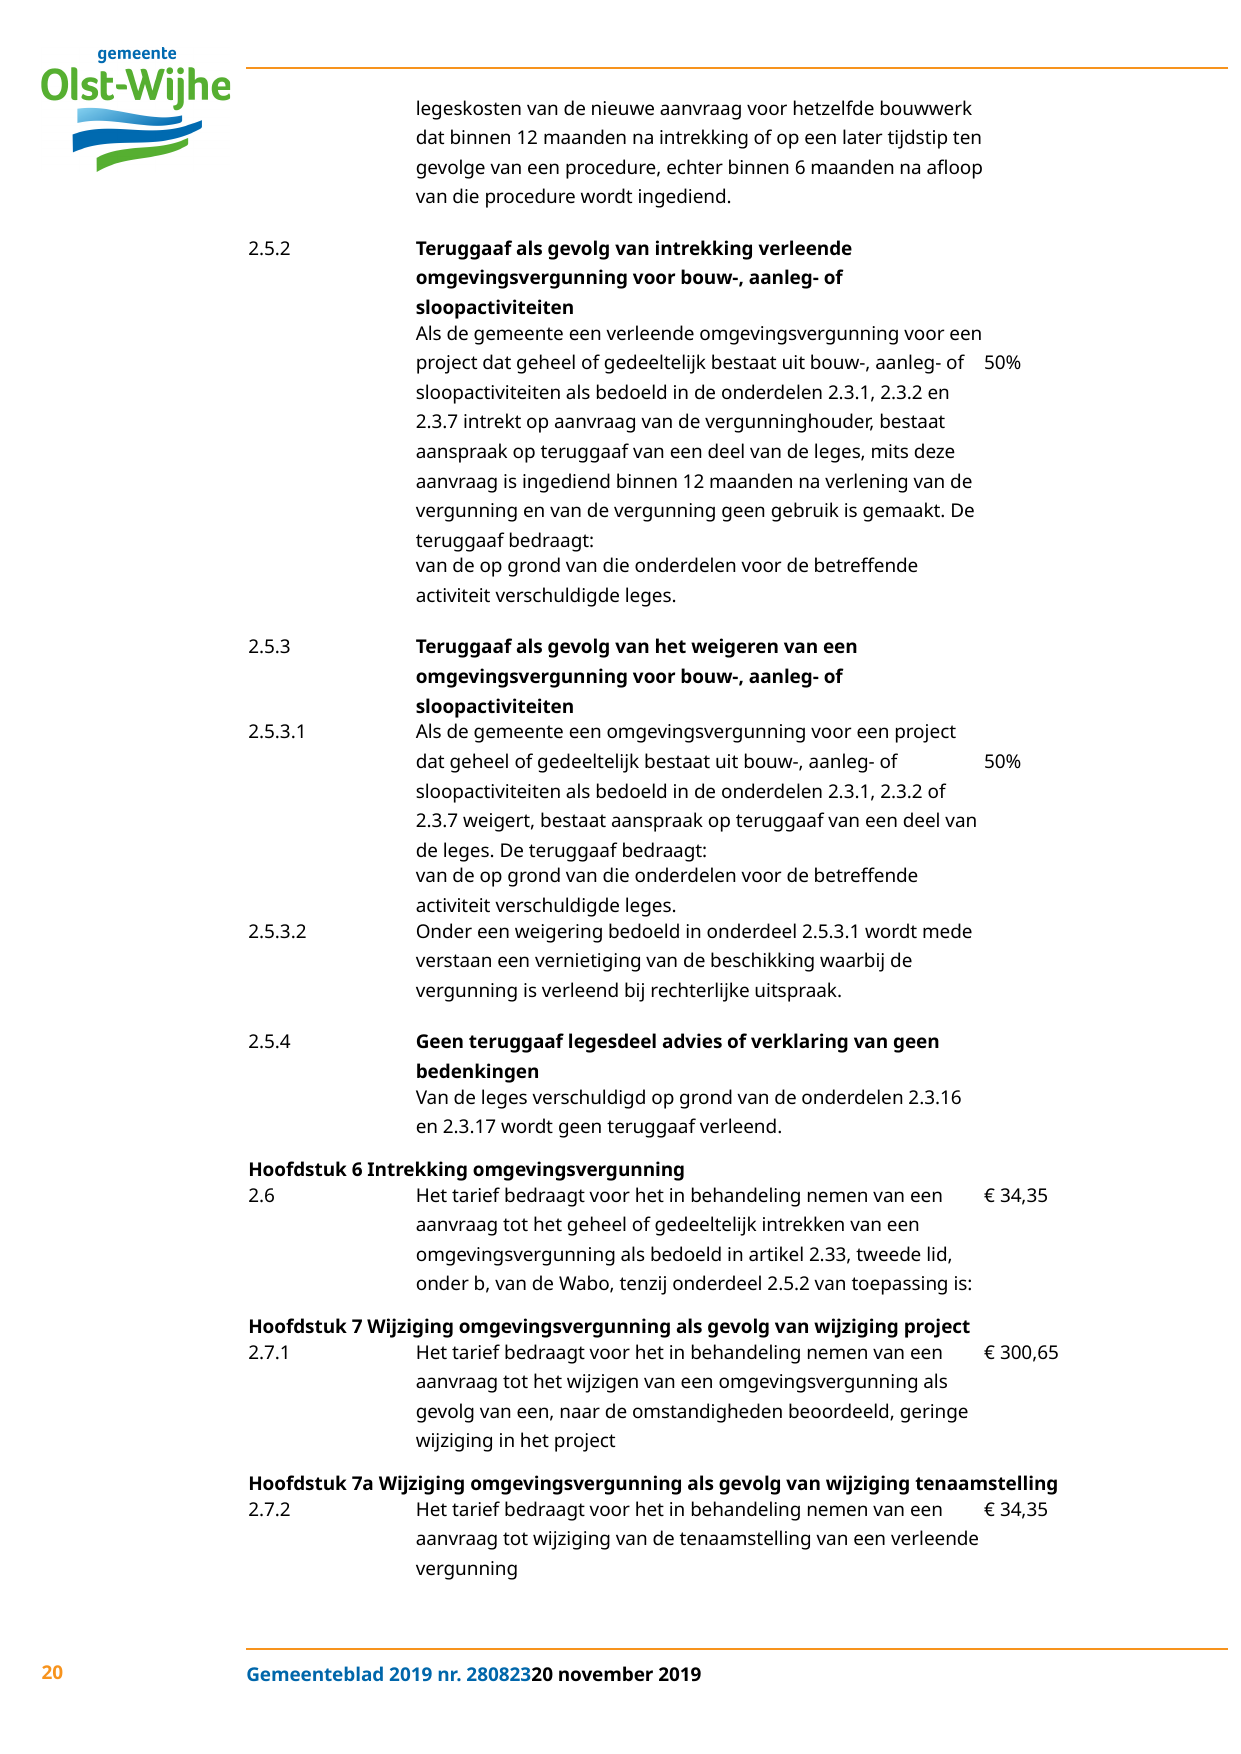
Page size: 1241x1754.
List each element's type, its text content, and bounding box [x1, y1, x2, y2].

table_cell [416, 209, 984, 235]
table_cell [984, 95, 1152, 209]
table_cell [248, 608, 416, 634]
table_cell [984, 863, 1152, 918]
table_cell Geen teruggaaf legesdeel advies of verklaring van geen bedenkingen [416, 1029, 984, 1084]
picture [41, 47, 231, 172]
table_cell 50% [984, 320, 1152, 553]
table_cell [984, 235, 1152, 320]
table_cell [248, 863, 416, 918]
text Hoofdstuk 6 Intrekking omgevingsvergunning [248, 1156, 1152, 1182]
table_cell [984, 1084, 1152, 1139]
table_cell [248, 209, 416, 235]
table_cell 2.5.3 [248, 634, 416, 719]
table_cell [248, 553, 416, 608]
table_cell [984, 634, 1152, 719]
table_header Het tarief bedraagt voor het in behandeling nemen van een aanvraag tot wijziging van de tenaamstelling van een verleende vergunning [416, 1496, 984, 1581]
table_cell 2.5.3.1 [248, 719, 416, 863]
table_cell [416, 1003, 984, 1029]
table_header € 300,65 [984, 1339, 1152, 1453]
table_header Het tarief bedraagt voor het in behandeling nemen van een aanvraag tot het wijzigen van een omgevingsvergunning als gevolg van een, naar de omstandigheden beoordeeld, geringe wijziging in het project [416, 1339, 984, 1453]
table_cell [248, 320, 416, 553]
table_cell [984, 918, 1152, 1003]
table_cell Van de leges verschuldigd op grond van de onderdelen 2.3.16 en 2.3.17 wordt geen teruggaaf verleend. [416, 1084, 984, 1139]
table_cell Als de gemeente een omgevingsvergunning voor een project dat geheel of gedeeltelijk bestaat uit bouw-, aanleg- of sloopactiviteiten als bedoeld in de onderdelen 2.3.1, 2.3.2 of 2.3.7 weigert, bestaat aanspraak op teruggaaf van een deel van de leges. De teruggaaf bedraagt: [416, 719, 984, 863]
table_cell 2.5.4 [248, 1029, 416, 1084]
table_cell Als de gemeente een verleende omgevingsvergunning voor een project dat geheel of gedeeltelijk bestaat uit bouw-, aanleg- of sloopactiviteiten als bedoeld in de onderdelen 2.3.1, 2.3.2 en 2.3.7 intrekt op aanvraag van de vergunninghouder, bestaat aanspraak op teruggaaf van een deel van de leges, mits deze aanvraag is ingediend binnen 12 maanden na verlening van de vergunning en van de vergunning geen gebruik is gemaakt. De teruggaaf bedraagt: [416, 320, 984, 553]
table_cell [984, 1029, 1152, 1084]
table_cell Onder een weigering bedoeld in onderdeel 2.5.3.1 wordt mede verstaan een vernietiging van de beschikking waarbij de vergunning is verleend bij rechterlijke uitspraak. [416, 918, 984, 1003]
table_cell Teruggaaf als gevolg van intrekking verleende omgevingsvergunning voor bouw-, aanleg- of sloopactiviteiten [416, 235, 984, 320]
table_cell van de op grond van die onderdelen voor de betreffende activiteit verschuldigde leges. [416, 553, 984, 608]
table_header Het tarief bedraagt voor het in behandeling nemen van een aanvraag tot het geheel of gedeeltelijk intrekken van een omgevingsvergunning als bedoeld in artikel 2.33, tweede lid, onder b, van de Wabo, tenzij onderdeel 2.5.2 van toepassing is: [416, 1182, 984, 1296]
table_cell legeskosten van de nieuwe aanvraag voor hetzelfde bouwwerk dat binnen 12 maanden na intrekking of op een later tijdstip ten gevolge van een procedure, echter binnen 6 maanden na afloop van die procedure wordt ingediend. [416, 95, 984, 209]
text Hoofdstuk 7 Wijziging omgevingsvergunning als gevolg van wijziging project [248, 1313, 1152, 1339]
table_cell van de op grond van die onderdelen voor de betreffende activiteit verschuldigde leges. [416, 863, 984, 918]
table_header € 34,35 [984, 1182, 1152, 1296]
table_cell [248, 1003, 416, 1029]
table_header 2.6 [248, 1182, 416, 1296]
table_cell 2.5.2 [248, 235, 416, 320]
table_cell [984, 608, 1152, 634]
table_cell [984, 209, 1152, 235]
table_cell 50% [984, 719, 1152, 863]
table_cell 2.5.3.2 [248, 918, 416, 1003]
table_cell [248, 95, 416, 209]
text Hoofdstuk 7a Wijziging omgevingsvergunning als gevolg van wijziging tenaamstelling [248, 1470, 1152, 1496]
table_header 2.7.2 [248, 1496, 416, 1581]
table_cell [248, 1084, 416, 1139]
table_cell [984, 1003, 1152, 1029]
table_cell [984, 553, 1152, 608]
table_header 2.7.1 [248, 1339, 416, 1453]
table_header € 34,35 [984, 1496, 1152, 1581]
table_cell Teruggaaf als gevolg van het weigeren van een omgevingsvergunning voor bouw-, aanleg- of sloopactiviteiten [416, 634, 984, 719]
table_cell [416, 608, 984, 634]
